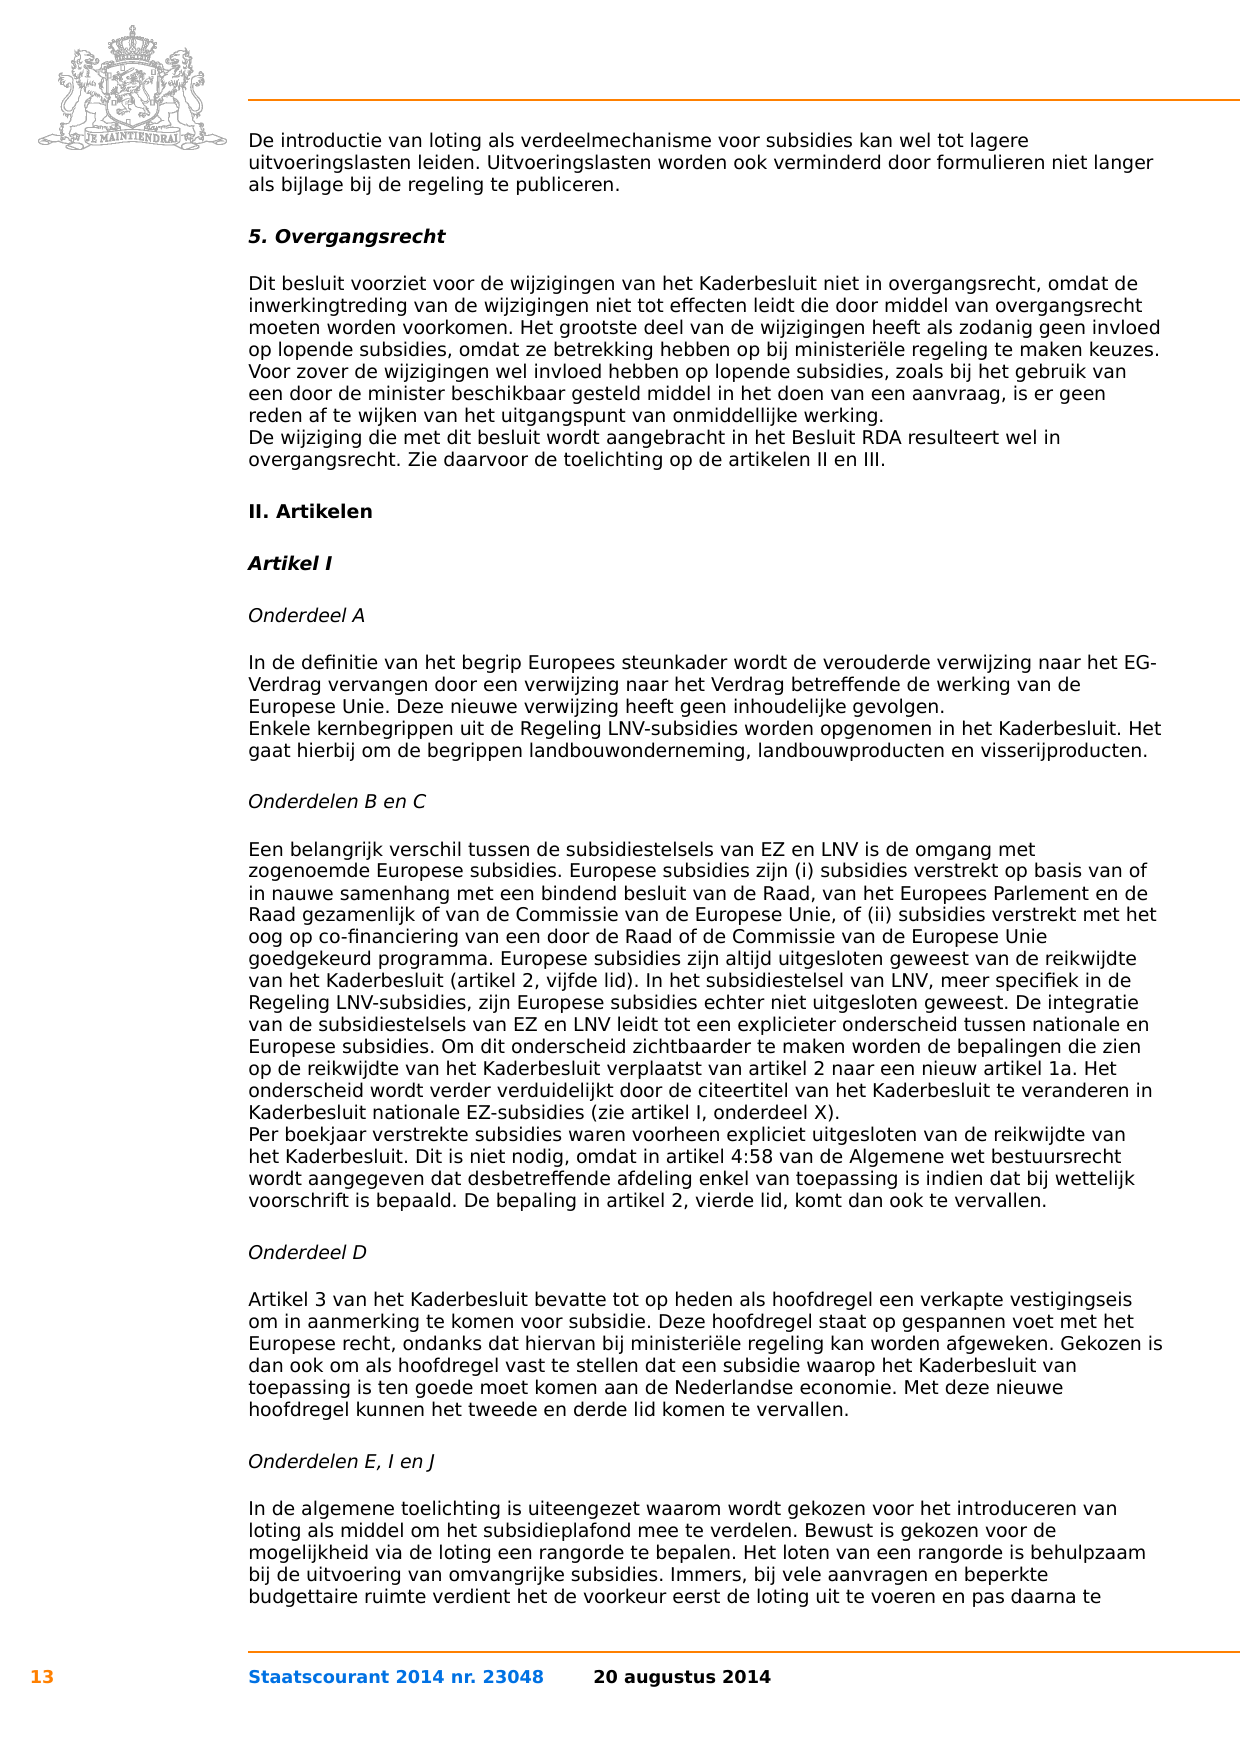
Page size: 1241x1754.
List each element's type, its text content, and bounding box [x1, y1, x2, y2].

subtitle Onderdelen E, I en J [248, 1451, 1163, 1473]
text In de definitie van het begrip Europees steunkader wordt de verouderde verwijzing naar het EG-Verdrag vervangen door een verwijzing naar het Verdrag betreffende de werking van de Europese Unie. Deze nieuwe verwijzing heeft geen inhoudelijke gevolgen. [248, 652, 1163, 717]
text De introductie van loting als verdeelmechanisme voor subsidies kan wel tot lagere uitvoeringslasten leiden. Uitvoeringslasten worden ook verminderd door formulieren niet langer als bijlage bij de regeling te publiceren. [248, 130, 1163, 196]
text Artikel 3 van het Kaderbesluit bevatte tot op heden als hoofdregel een verkapte vestigingseis om in aanmerking te komen voor subsidie. Deze hoofdregel staat op gespannen voet met het Europese recht, ondanks dat hiervan bij ministeriële regeling kan worden afgeweken. Gekozen is dan ook om als hoofdregel vast te stellen dat een subsidie waarop het Kaderbesluit van toepassing is ten goede moet komen aan de Nederlandse economie. Met deze nieuwe hoofdregel kunnen het tweede en derde lid komen te vervallen. [248, 1289, 1163, 1421]
text Een belangrijk verschil tussen de subsidiestelsels van EZ en LNV is de omgang met zogenoemde Europese subsidies. Europese subsidies zijn (i) subsidies verstrekt op basis van of in nauwe samenhang met een bindend besluit van de Raad, van het Europees Parlement en de Raad gezamenlijk of van de Commissie van de Europese Unie, of (ii) subsidies verstrekt met het oog op co-financiering van een door de Raad of de Commissie van de Europese Unie goedgekeurd programma. Europese subsidies zijn altijd uitgesloten geweest van de reikwijdte van het Kaderbesluit (artikel 2, vijfde lid). In het subsidiestelsel van LNV, meer specifiek in de Regeling LNV-subsidies, zijn Europese subsidies echter niet uitgesloten geweest. De integratie van de subsidiestelsels van EZ en LNV leidt tot een explicieter onderscheid tussen nationale en Europese subsidies. Om dit onderscheid zichtbaarder te maken worden de bepalingen die zien op de reikwijdte van het Kaderbesluit verplaatst van artikel 2 naar een nieuw artikel 1a. Het onderscheid wordt verder verduidelijkt door de citeertitel van het Kaderbesluit te veranderen in Kaderbesluit nationale EZ-subsidies (zie artikel I, onderdeel X). [248, 838, 1163, 1124]
subtitle II. Artikelen [248, 501, 1163, 523]
text Dit besluit voorziet voor de wijzigingen van het Kaderbesluit niet in overgangsrecht, omdat de inwerkingtreding van de wijzigingen niet tot effecten leidt die door middel van overgangsrecht moeten worden voorkomen. Het grootste deel van de wijzigingen heeft als zodanig geen invloed op lopende subsidies, omdat ze betrekking hebben op bij ministeriële regeling te maken keuzes. Voor zover de wijzigingen wel invloed hebben op lopende subsidies, zoals bij het gebruik van een door de minister beschikbaar gesteld middel in het doen van een aanvraag, is er geen reden af te wijken van het uitgangspunt van onmiddellijke werking. [248, 273, 1163, 427]
text Enkele kernbegrippen uit de Regeling LNV-subsidies worden opgenomen in het Kaderbesluit. Het gaat hierbij om de begrippen landbouwonderneming, landbouwproducten en visserijproducten. [248, 717, 1163, 761]
subtitle Onderdeel A [248, 604, 1163, 627]
subtitle 5. Overgangsrecht [248, 226, 1163, 248]
subtitle Onderdeel D [248, 1242, 1163, 1264]
text Per boekjaar verstrekte subsidies waren voorheen expliciet uitgesloten van de reikwijdte van het Kaderbesluit. Dit is niet nodig, omdat in artikel 4:58 van de Algemene wet bestuursrecht wordt aangegeven dat desbetreffende afdeling enkel van toepassing is indien dat bij wettelijk voorschrift is bepaald. De bepaling in artikel 2, vierde lid, komt dan ook te vervallen. [248, 1124, 1163, 1212]
text De wijziging die met dit besluit wordt aangebracht in het Besluit RDA resulteert wel in overgangsrecht. Zie daarvoor de toelichting op de artikelen II en III. [248, 427, 1163, 471]
text In de algemene toelichting is uiteengezet waarom wordt gekozen voor het introduceren van loting als middel om het subsidieplafond mee te verdelen. Bewust is gekozen voor de mogelijkheid via de loting een rangorde te bepalen. Het loten van een rangorde is behulpzaam bij de uitvoering van omvangrijke subsidies. Immers, bij vele aanvragen en beperkte budgettaire ruimte verdient het de voorkeur eerst de loting uit te voeren en pas daarna te [248, 1498, 1163, 1608]
subtitle Artikel I [248, 553, 1163, 574]
picture [38, 25, 227, 150]
subtitle Onderdelen B en C [248, 791, 1163, 813]
